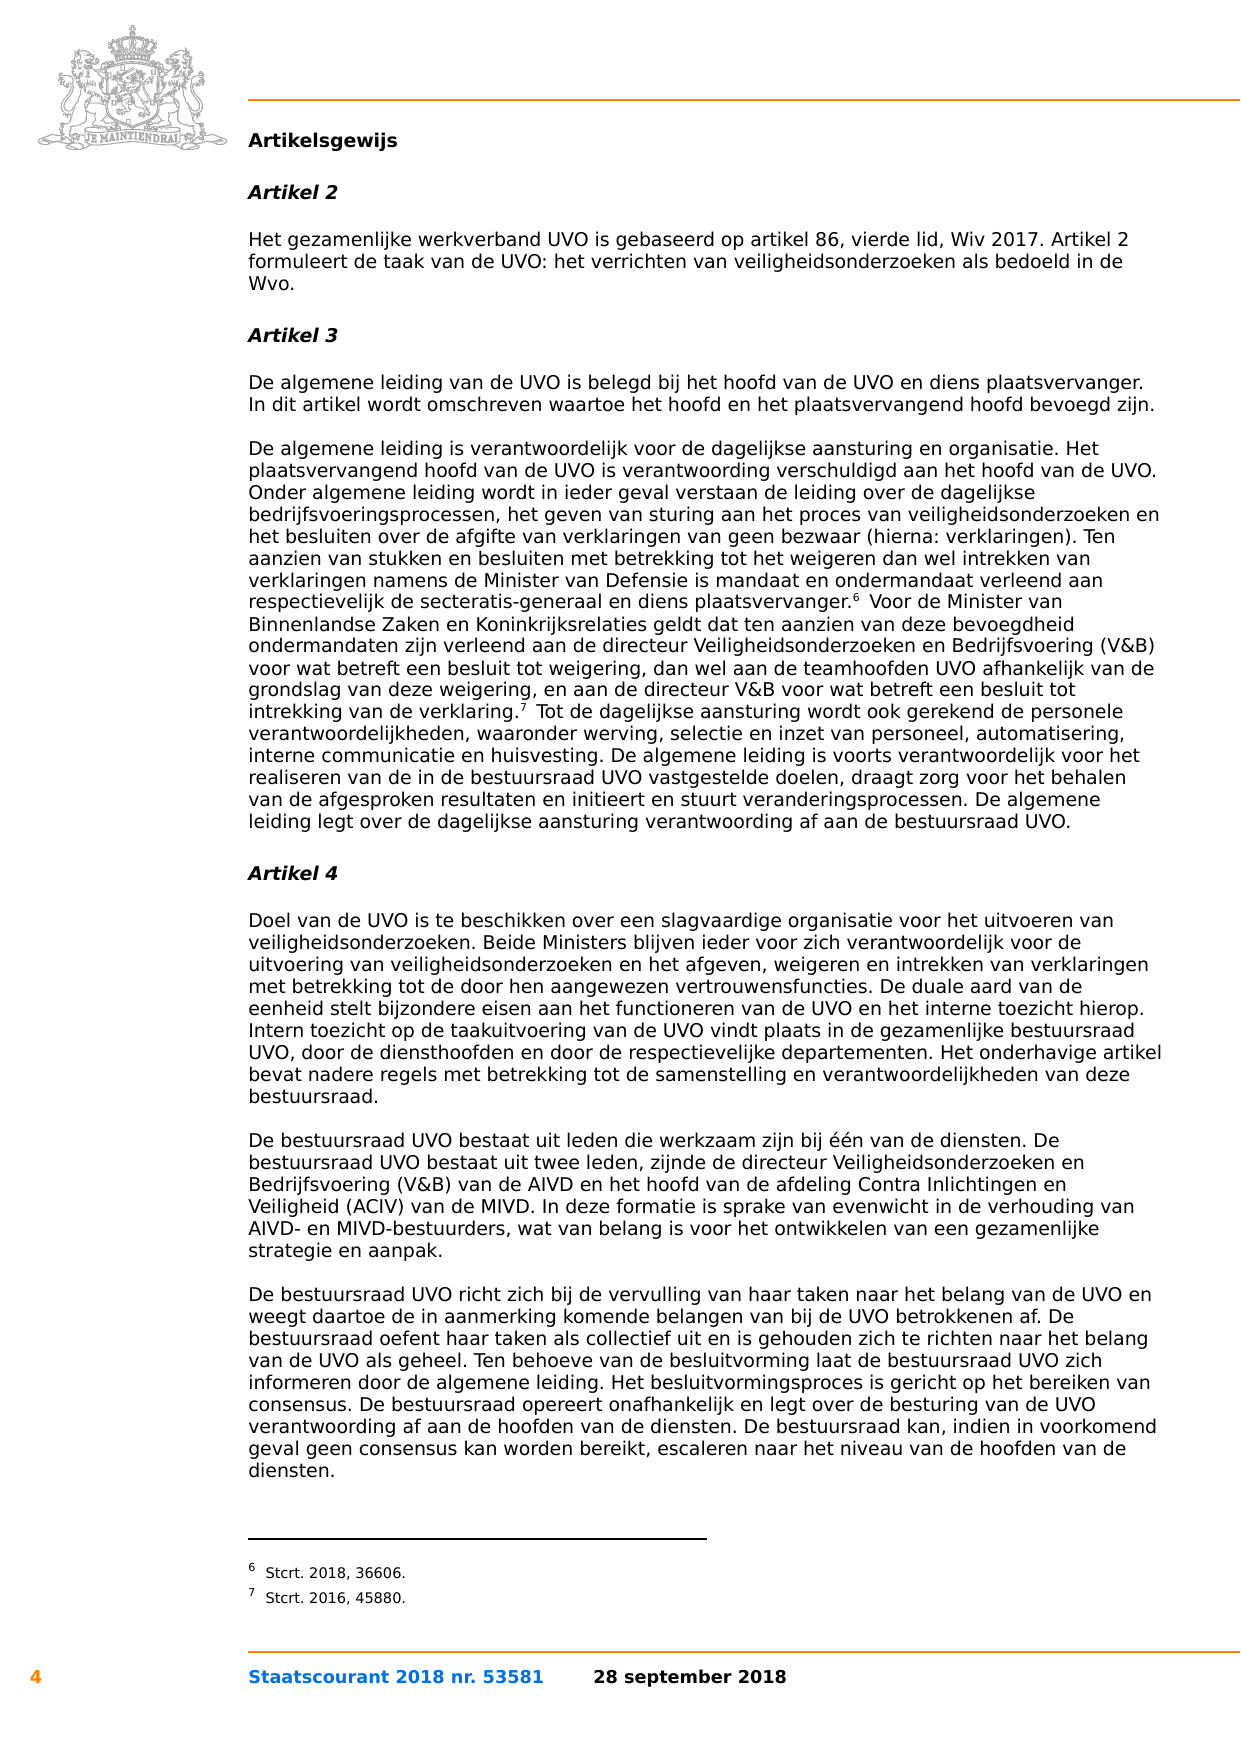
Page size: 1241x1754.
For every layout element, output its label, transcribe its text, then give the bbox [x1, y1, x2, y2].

text De algemene leiding is verantwoordelijk voor de dagelijkse aansturing en organisatie. Het plaatsvervangend hoofd van de UVO is verantwoording verschuldigd aan het hoofd van de UVO. Onder algemene leiding wordt in ieder geval verstaan de leiding over de dagelijkse bedrijfsvoeringsprocessen, het geven van sturing aan het proces van veiligheidsonderzoeken en het besluiten over de afgifte van verklaringen van geen bezwaar (hierna: verklaringen). Ten aanzien van stukken en besluiten met betrekking tot het weigeren dan wel intrekken van verklaringen namens de Minister van Defensie is mandaat en ondermandaat verleend aan respectievelijk de secteratis-generaal en diens plaatsvervanger. Voor de Minister van Binnenlandse Zaken en Koninkrijksrelaties geldt dat ten aanzien van deze bevoegdheid ondermandaten zijn verleend aan de directeur Veiligheidsonderzoeken en Bedrijfsvoering (V&B) voor wat betreft een besluit tot weigering, dan wel aan de teamhoofden UVO afhankelijk van de grondslag van deze weigering, en aan de directeur V&B voor wat betreft een besluit tot intrekking van de verklaring. Tot de dagelijkse aansturing wordt ook gerekend de personele verantwoordelijkheden, waaronder werving, selectie en inzet van personeel, automatisering, interne communicatie en huisvesting. De algemene leiding is voorts verantwoordelijk voor het realiseren van de in de bestuursraad UVO vastgestelde doelen, draagt zorg voor het behalen van de afgesproken resultaten en initieert en stuurt veranderingsprocessen. De algemene leiding legt over de dagelijkse aansturing verantwoording af aan de bestuursraad UVO. [248, 438, 1163, 833]
subtitle Artikel 2 [248, 182, 1163, 204]
text Doel van de UVO is te beschikken over een slagvaardige organisatie voor het uitvoeren van veiligheidsonderzoeken. Beide Ministers blijven ieder voor zich verantwoordelijk voor de uitvoering van veiligheidsonderzoeken en het afgeven, weigeren en intrekken van verklaringen met betrekking tot de door hen aangewezen vertrouwensfuncties. De duale aard van de eenheid stelt bijzondere eisen aan het functioneren van de UVO en het interne toezicht hierop. Intern toezicht op de taakuitvoering van de UVO vindt plaats in de gezamenlijke bestuursraad UVO, door de diensthoofden en door de respectievelijke departementen. Het onderhavige artikel bevat nadere regels met betrekking tot de samenstelling en verantwoordelijkheden van deze bestuursraad. [248, 910, 1163, 1108]
text Het gezamenlijke werkverband UVO is gebaseerd op artikel 86, vierde lid, Wiv 2017. Artikel 2 formuleert de taak van de UVO: het verrichten van veiligheidsonderzoeken als bedoeld in de Wvo. [248, 229, 1163, 295]
subtitle Artikel 3 [248, 325, 1163, 347]
text De algemene leiding van de UVO is belegd bij het hoofd van de UVO en diens plaatsvervanger. In dit artikel wordt omschreven waartoe het hoofd en het plaatsvervangend hoofd bevoegd zijn. [248, 372, 1163, 416]
subtitle Artikelsgewijs [248, 130, 1163, 152]
picture [38, 25, 227, 150]
subtitle Artikel 4 [248, 863, 1163, 885]
text De bestuursraad UVO richt zich bij de vervulling van haar taken naar het belang van de UVO en weegt daartoe de in aanmerking komende belangen van bij de UVO betrokkenen af. De bestuursraad oefent haar taken als collectief uit en is gehouden zich te richten naar het belang van de UVO als geheel. Ten behoeve van de besluitvorming laat de bestuursraad UVO zich informeren door de algemene leiding. Het besluitvormingsproces is gericht op het bereiken van consensus. De bestuursraad opereert onafhankelijk en legt over de besturing van de UVO verantwoording af aan de hoofden van de diensten. De bestuursraad kan, indien in voorkomend geval geen consensus kan worden bereikt, escaleren naar het niveau van de hoofden van de diensten. [248, 1284, 1163, 1481]
text De bestuursraad UVO bestaat uit leden die werkzaam zijn bij één van de diensten. De bestuursraad UVO bestaat uit twee leden, zijnde de directeur Veiligheidsonderzoeken en Bedrijfsvoering (V&B) van de AIVD en het hoofd van de afdeling Contra Inlichtingen en Veiligheid (ACIV) van de MIVD. In deze formatie is sprake van evenwicht in de verhouding van AIVD- en MIVD-bestuurders, wat van belang is voor het ontwikkelen van een gezamenlijke strategie en aanpak. [248, 1130, 1163, 1262]
text Stcrt. 2016, 45880. [248, 1586, 1163, 1608]
text Stcrt. 2018, 36606. [248, 1561, 1163, 1583]
